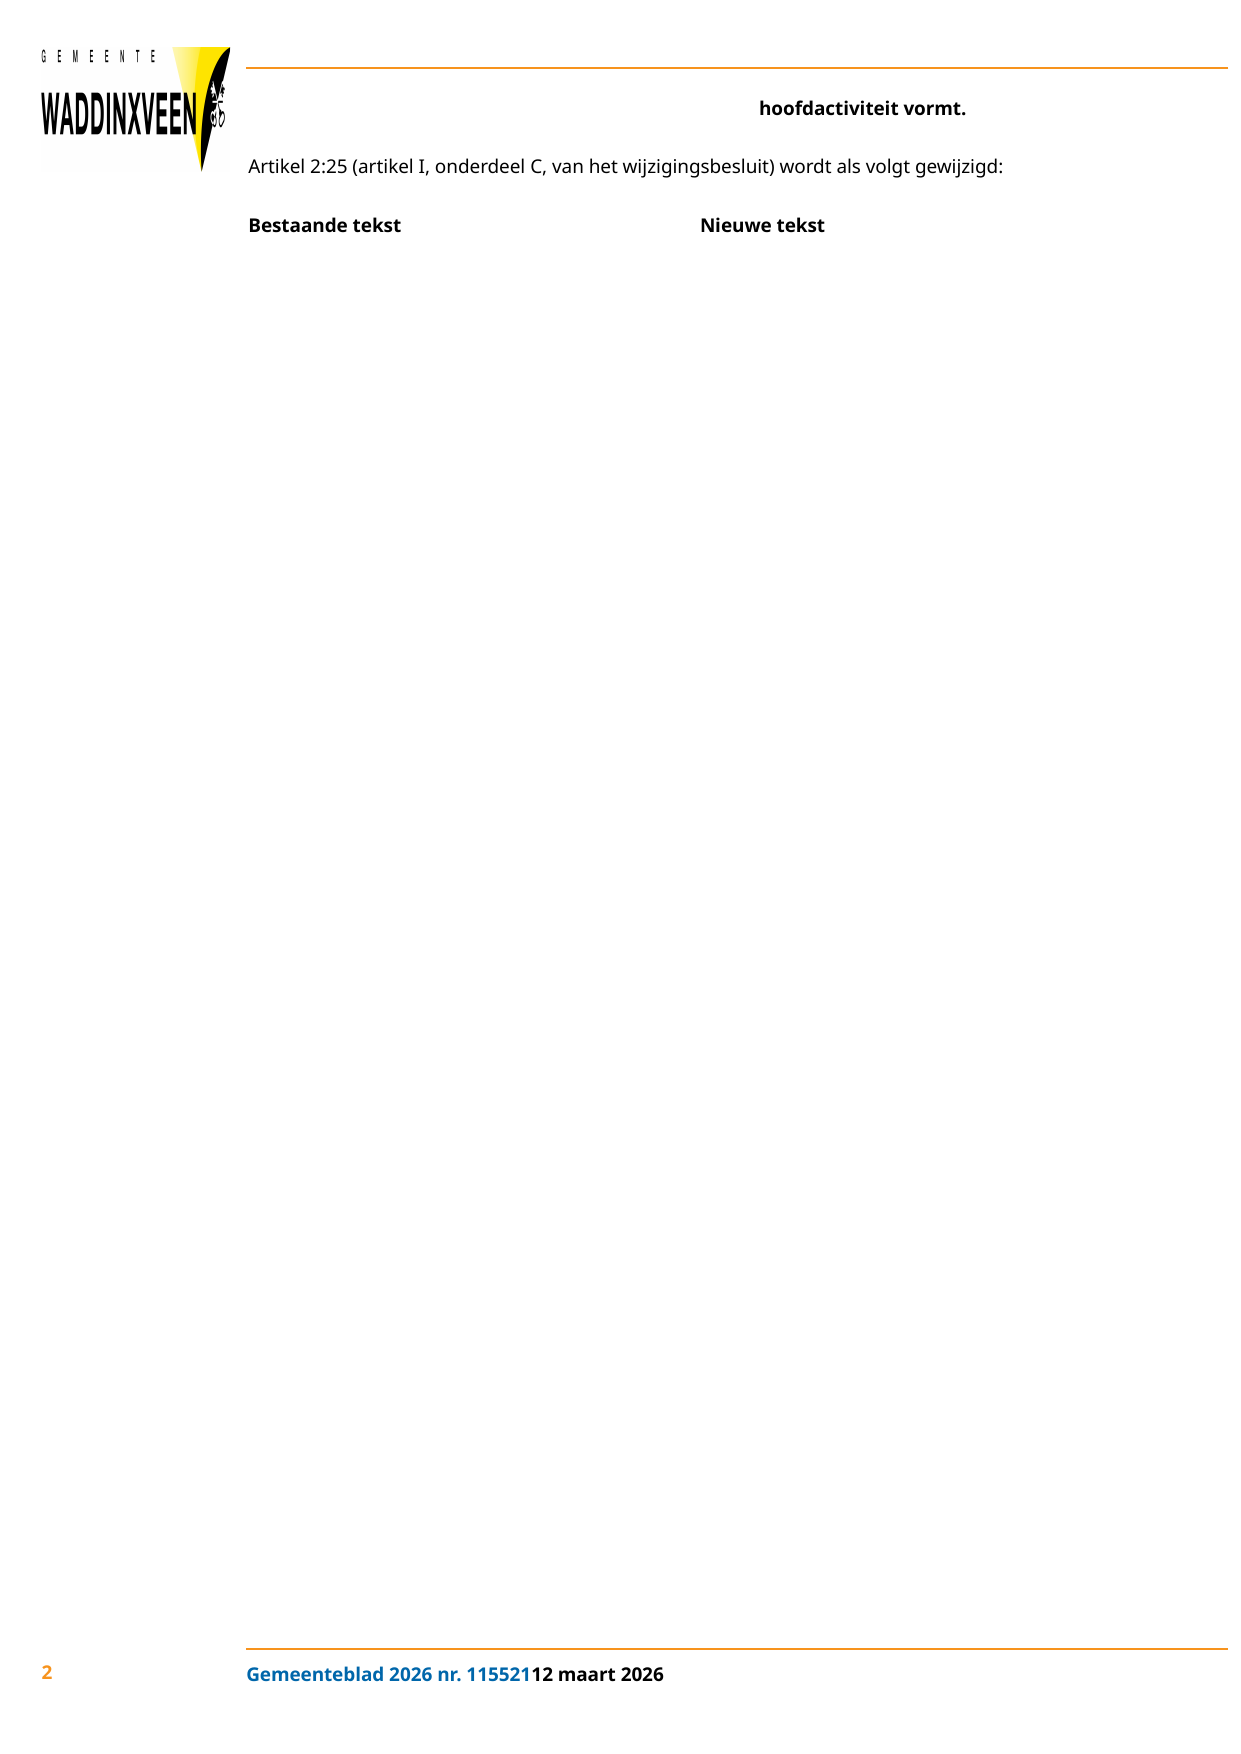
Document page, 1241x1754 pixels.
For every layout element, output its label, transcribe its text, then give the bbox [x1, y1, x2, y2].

text Artikel 2:25 (artikel I, onderdeel C, van het wijzigingsbesluit) wordt als volgt gewijzigd: [248, 153, 1152, 179]
table_cell hoofdactiviteit vormt. [700, 95, 1152, 121]
table_header Bestaande tekst [248, 213, 700, 238]
table_header Nieuwe tekst [700, 213, 1152, 238]
table_cell [248, 95, 700, 121]
picture [41, 47, 231, 172]
